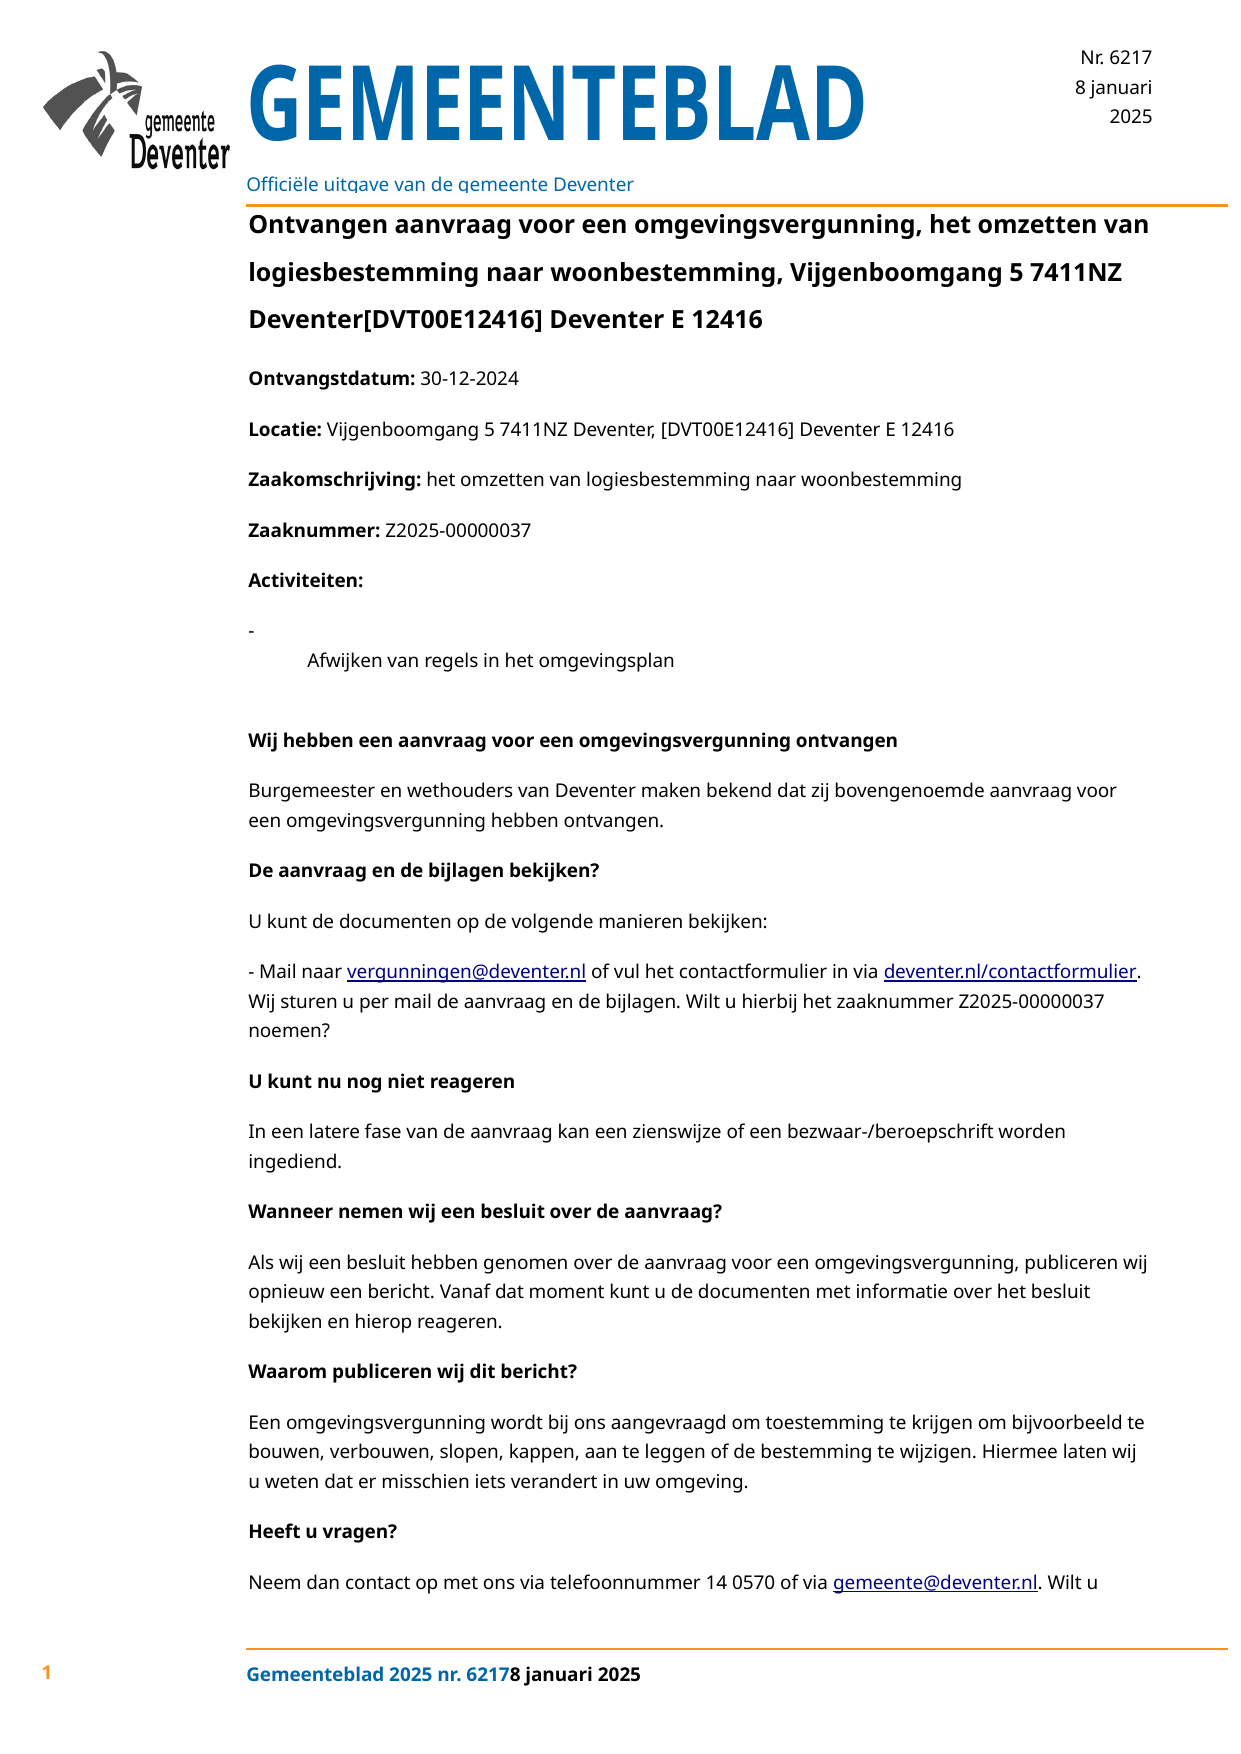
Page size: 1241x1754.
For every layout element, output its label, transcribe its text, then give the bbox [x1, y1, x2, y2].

text Zaakomschrijving: het omzetten van logiesbestemming naar woonbestemming [248, 466, 1152, 492]
text U kunt nu nog niet reageren [248, 1068, 1152, 1094]
text De aanvraag en de bijlagen bekijken? [248, 858, 1152, 883]
text In een latere fase van de aanvraag kan een zienswijze of een bezwaar-/beroepschrift worden ingediend. [248, 1118, 1152, 1174]
text Als wij een besluit hebben genomen over de aanvraag voor een omgevingsvergunning, publiceren wij opnieuw een bericht. Vanaf dat moment kunt u de documenten met informatie over het besluit bekijken en hierop reageren. [248, 1249, 1152, 1334]
text Wanneer nemen wij een besluit over de aanvraag? [248, 1198, 1152, 1224]
text Een omgevingsvergunning wordt bij ons aangevraagd om toestemming te krijgen om bijvoorbeeld te bouwen, verbouwen, slopen, kappen, aan te leggen of de bestemming te wijzigen. Hiermee laten wij u weten dat er misschien iets verandert in uw omgeving. [248, 1409, 1152, 1494]
text Neem dan contact op met ons via telefoonnummer 14 0570 of via gemeente@deventer.nl. Wilt u [248, 1569, 1152, 1594]
text Wij hebben een aanvraag voor een omgevingsvergunning ontvangen [248, 727, 1152, 753]
text Heeft u vragen? [248, 1518, 1152, 1544]
text Ontvangen aanvraag voor een omgevingsvergunning, het omzetten van logiesbestemming naar woonbestemming, Vijgenboomgang 5 7411NZ Deventer[DVT00E12416] Deventer E 12416 [248, 207, 1152, 336]
text Zaaknummer: Z2025-00000037 [248, 517, 1152, 542]
text Waarom publiceren wij dit bericht? [248, 1358, 1152, 1384]
text U kunt de documenten op de volgende manieren bekijken: [248, 908, 1152, 934]
text Burgemeester en wethouders van Deventer maken bekend dat zij bovengenoemde aanvraag voor een omgevingsvergunning hebben ontvangen. [248, 778, 1152, 833]
text Activiteiten: [248, 567, 1152, 593]
text Locatie: Vijgenboomgang 5 7411NZ Deventer, [DVT00E12416] Deventer E 12416 [248, 416, 1152, 442]
text - Mail naar vergunningen@deventer.nl of vul het contactformulier in via deventer.nl/contactformulier. Wij sturen u per mail de aanvraag en de bijlagen. Wilt u hierbij het zaaknummer Z2025-00000037 noemen? [248, 958, 1152, 1043]
text Ontvangstdatum: 30-12-2024 [248, 366, 1152, 391]
picture [41, 47, 231, 172]
list Afwijken van regels in het omgevingsplan [248, 647, 1152, 673]
